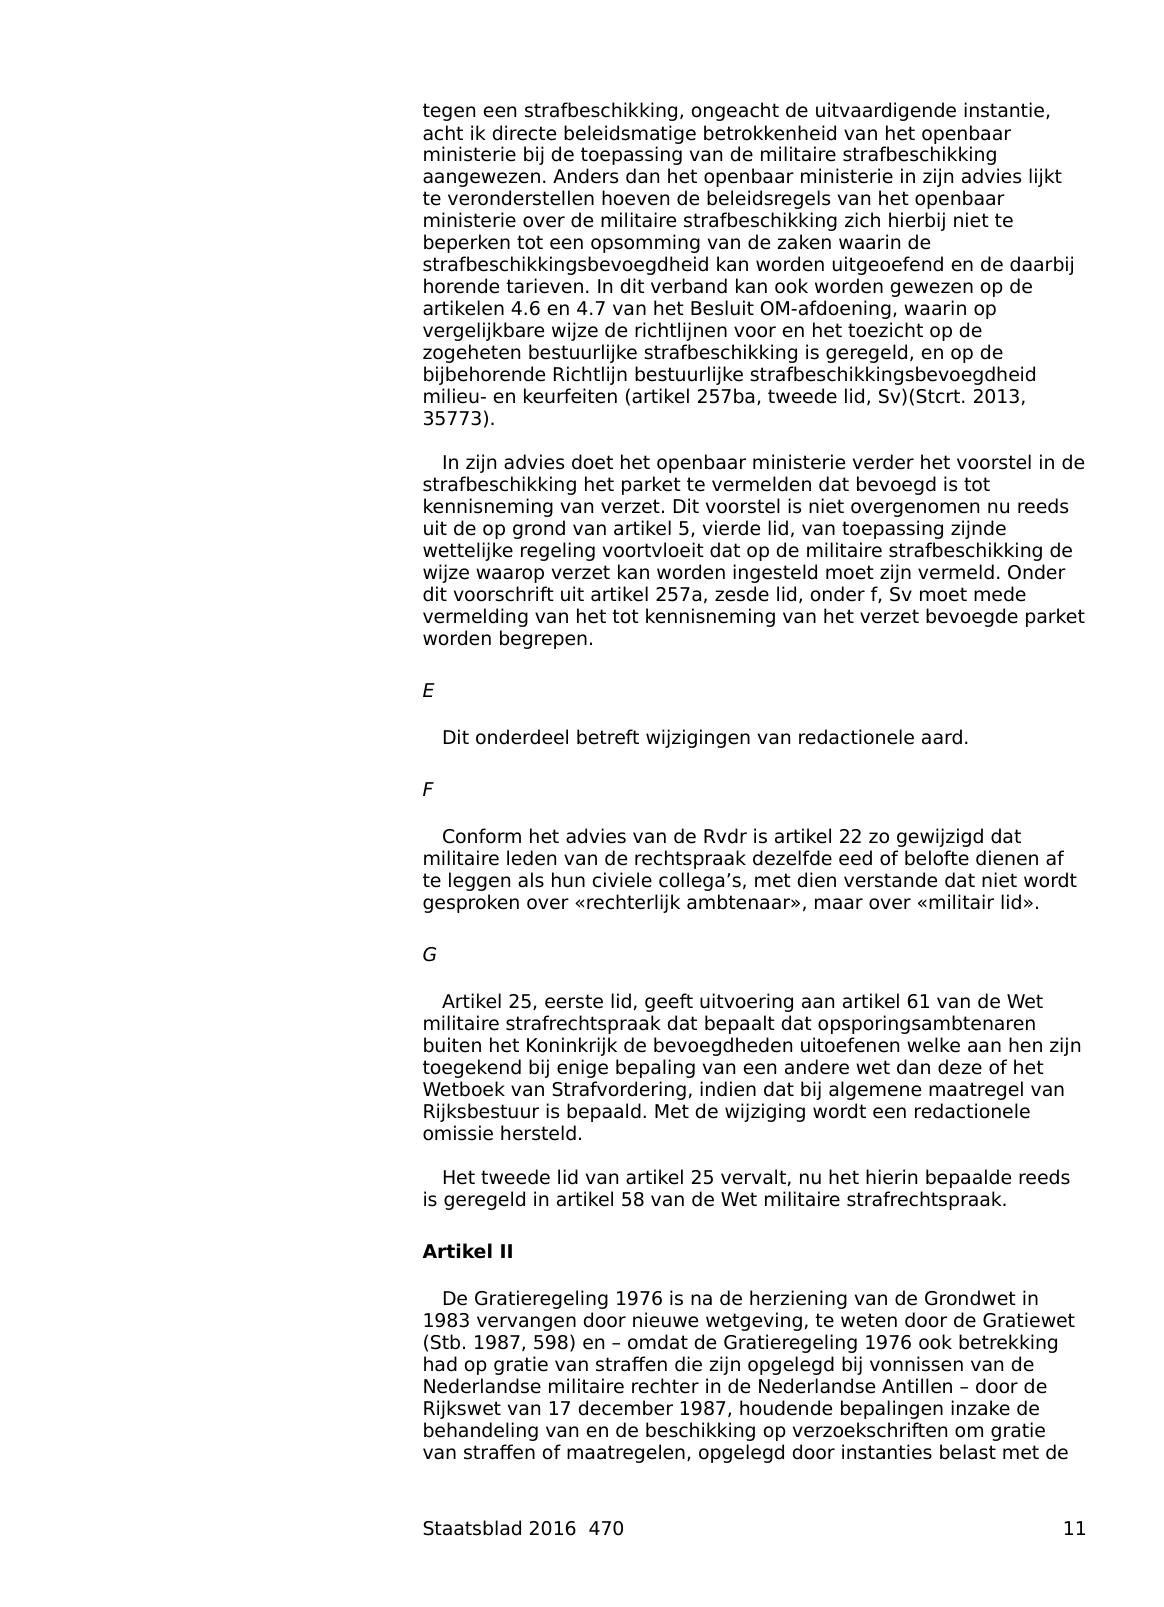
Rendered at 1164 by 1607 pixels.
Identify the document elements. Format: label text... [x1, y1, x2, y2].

subtitle G [422, 944, 1087, 966]
subtitle Artikel II [422, 1241, 1087, 1263]
text tegen een strafbeschikking, ongeacht de uitvaardigende instantie, acht ik directe beleidsmatige betrokkenheid van het openbaar ministerie bij de toepassing van de militaire strafbeschikking aangewezen. Anders dan het openbaar ministerie in zijn advies lijkt te veronderstellen hoeven de beleidsregels van het openbaar ministerie over de militaire strafbeschikking zich hierbij niet te beperken tot een opsomming van de zaken waarin de strafbeschikkingsbevoegdheid kan worden uitgeoefend en de daarbij horende tarieven. In dit verband kan ook worden gewezen op de artikelen 4.6 en 4.7 van het Besluit OM-afdoening, waarin op vergelijkbare wijze de richtlijnen voor en het toezicht op de zogeheten bestuurlijke strafbeschikking is geregeld, en op de bijbehorende Richtlijn bestuurlijke strafbeschikkingsbevoegdheid milieu- en keurfeiten (artikel 257ba, tweede lid, Sv)(Stcrt. 2013, 35773). [422, 100, 1087, 430]
text Het tweede lid van artikel 25 vervalt, nu het hierin bepaalde reeds is geregeld in artikel 58 van de Wet militaire strafrechtspraak. [422, 1167, 1087, 1211]
subtitle E [422, 680, 1087, 702]
text Conform het advies van de Rvdr is artikel 22 zo gewijzigd dat militaire leden van de rechtspraak dezelfde eed of belofte dienen af te leggen als hun civiele collega’s, met dien verstande dat niet wordt gesproken over «rechterlijk ambtenaar», maar over «militair lid». [422, 826, 1087, 914]
text Artikel 25, eerste lid, geeft uitvoering aan artikel 61 van de Wet militaire strafrechtspraak dat bepaalt dat opsporingsambtenaren buiten het Koninkrijk de bevoegdheden uitoefenen welke aan hen zijn toegekend bij enige bepaling van een andere wet dan deze of het Wetboek van Strafvordering, indien dat bij algemene maatregel van Rijksbestuur is bepaald. Met de wijziging wordt een redactionele omissie hersteld. [422, 991, 1087, 1145]
text In zijn advies doet het openbaar ministerie verder het voorstel in de strafbeschikking het parket te vermelden dat bevoegd is tot kennisneming van verzet. Dit voorstel is niet overgenomen nu reeds uit de op grond van artikel 5, vierde lid, van toepassing zijnde wettelijke regeling voortvloeit dat op de militaire strafbeschikking de wijze waarop verzet kan worden ingesteld moet zijn vermeld. Onder dit voorschrift uit artikel 257a, zesde lid, onder f, Sv moet mede vermelding van het tot kennisneming van het verzet bevoegde parket worden begrepen. [422, 452, 1087, 650]
text Dit onderdeel betreft wijzigingen van redactionele aard. [422, 727, 1087, 749]
text De Gratieregeling 1976 is na de herziening van de Grondwet in 1983 vervangen door nieuwe wetgeving, te weten door de Gratiewet (Stb. 1987, 598) en – omdat de Gratieregeling 1976 ook betrekking had op gratie van straffen die zijn opgelegd bij vonnissen van de Nederlandse militaire rechter in de Nederlandse Antillen – door de Rijkswet van 17 december 1987, houdende bepalingen inzake de behandeling van en de beschikking op verzoekschriften om gratie van straffen of maatregelen, opgelegd door instanties belast met de [422, 1288, 1087, 1464]
subtitle F [422, 779, 1087, 801]
